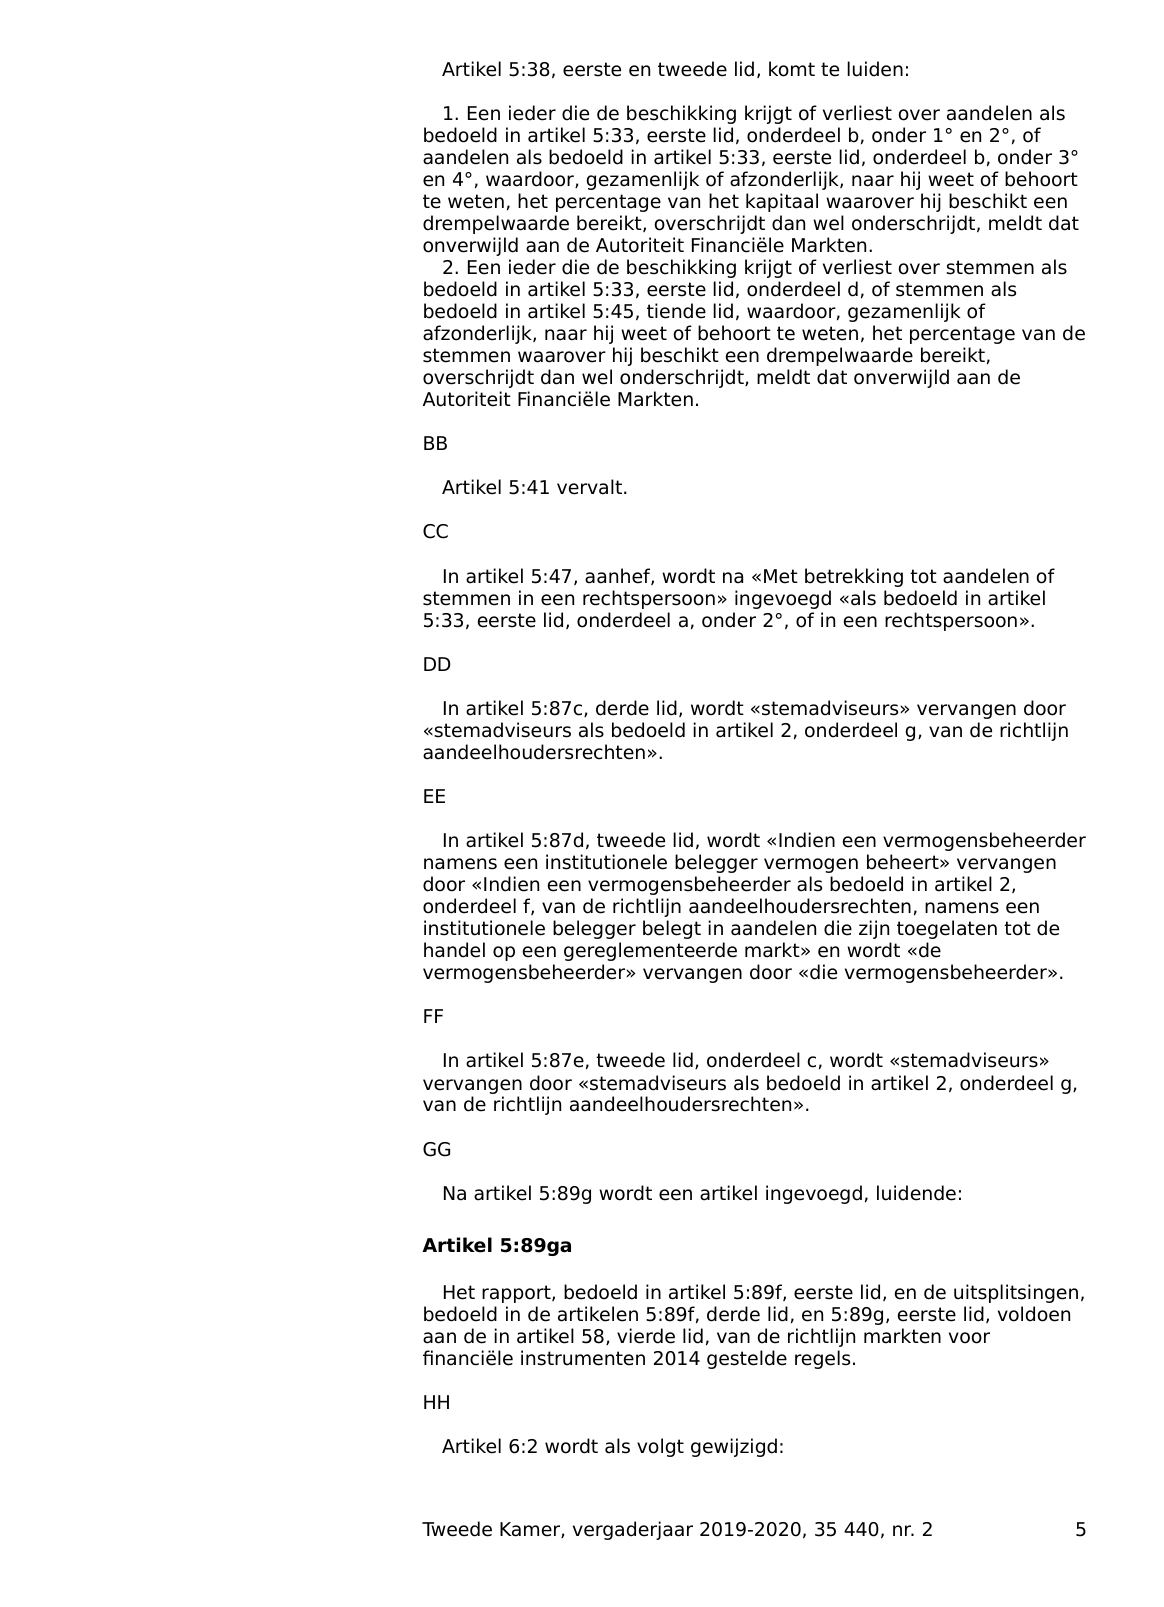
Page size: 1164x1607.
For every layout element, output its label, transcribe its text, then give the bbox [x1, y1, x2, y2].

text In artikel 5:47, aanhef, wordt na «Met betrekking tot aandelen of stemmen in een rechtspersoon» ingevoegd «als bedoeld in artikel 5:33, eerste lid, onderdeel a, onder 2°, of in een rechtspersoon». [422, 566, 1087, 632]
text DD [422, 654, 1087, 676]
text GG [422, 1138, 1087, 1161]
subtitle Artikel 5:89ga [422, 1235, 1087, 1257]
text Artikel 6:2 wordt als volgt gewijzigd: [422, 1436, 1087, 1458]
text Het rapport, bedoeld in artikel 5:89f, eerste lid, en de uitsplitsingen, bedoeld in de artikelen 5:89f, derde lid, en 5:89g, eerste lid, voldoen aan de in artikel 58, vierde lid, van de richtlijn markten voor financiële instrumenten 2014 gestelde regels. [422, 1282, 1087, 1369]
text HH [422, 1392, 1087, 1414]
text Na artikel 5:89g wordt een artikel ingevoegd, luidende: [422, 1183, 1087, 1205]
text CC [422, 521, 1087, 543]
text 1. Een ieder die de beschikking krijgt of verliest over aandelen als bedoeld in artikel 5:33, eerste lid, onderdeel b, onder 1° en 2°, of aandelen als bedoeld in artikel 5:33, eerste lid, onderdeel b, onder 3° en 4°, waardoor, gezamenlijk of afzonderlijk, naar hij weet of behoort te weten, het percentage van het kapitaal waarover hij beschikt een drempelwaarde bereikt, overschrijdt dan wel onderschrijdt, meldt dat onverwijld aan de Autoriteit Financiële Markten. [422, 103, 1087, 257]
text Artikel 5:38, eerste en tweede lid, komt te luiden: [422, 59, 1087, 81]
text EE [422, 786, 1087, 808]
text BB [422, 433, 1087, 455]
text FF [422, 1006, 1087, 1028]
text Artikel 5:41 vervalt. [422, 477, 1087, 499]
text In artikel 5:87e, tweede lid, onderdeel c, wordt «stemadviseurs» vervangen door «stemadviseurs als bedoeld in artikel 2, onderdeel g, van de richtlijn aandeelhoudersrechten». [422, 1050, 1087, 1116]
text In artikel 5:87c, derde lid, wordt «stemadviseurs» vervangen door «stemadviseurs als bedoeld in artikel 2, onderdeel g, van de richtlijn aandeelhoudersrechten». [422, 698, 1087, 764]
text 2. Een ieder die de beschikking krijgt of verliest over stemmen als bedoeld in artikel 5:33, eerste lid, onderdeel d, of stemmen als bedoeld in artikel 5:45, tiende lid, waardoor, gezamenlijk of afzonderlijk, naar hij weet of behoort te weten, het percentage van de stemmen waarover hij beschikt een drempelwaarde bereikt, overschrijdt dan wel onderschrijdt, meldt dat onverwijld aan de Autoriteit Financiële Markten. [422, 257, 1087, 411]
text In artikel 5:87d, tweede lid, wordt «Indien een vermogensbeheerder namens een institutionele belegger vermogen beheert» vervangen door «Indien een vermogensbeheerder als bedoeld in artikel 2, onderdeel f, van de richtlijn aandeelhoudersrechten, namens een institutionele belegger belegt in aandelen die zijn toegelaten tot de handel op een gereglementeerde markt» en wordt «de vermogensbeheerder» vervangen door «die vermogensbeheerder». [422, 830, 1087, 984]
